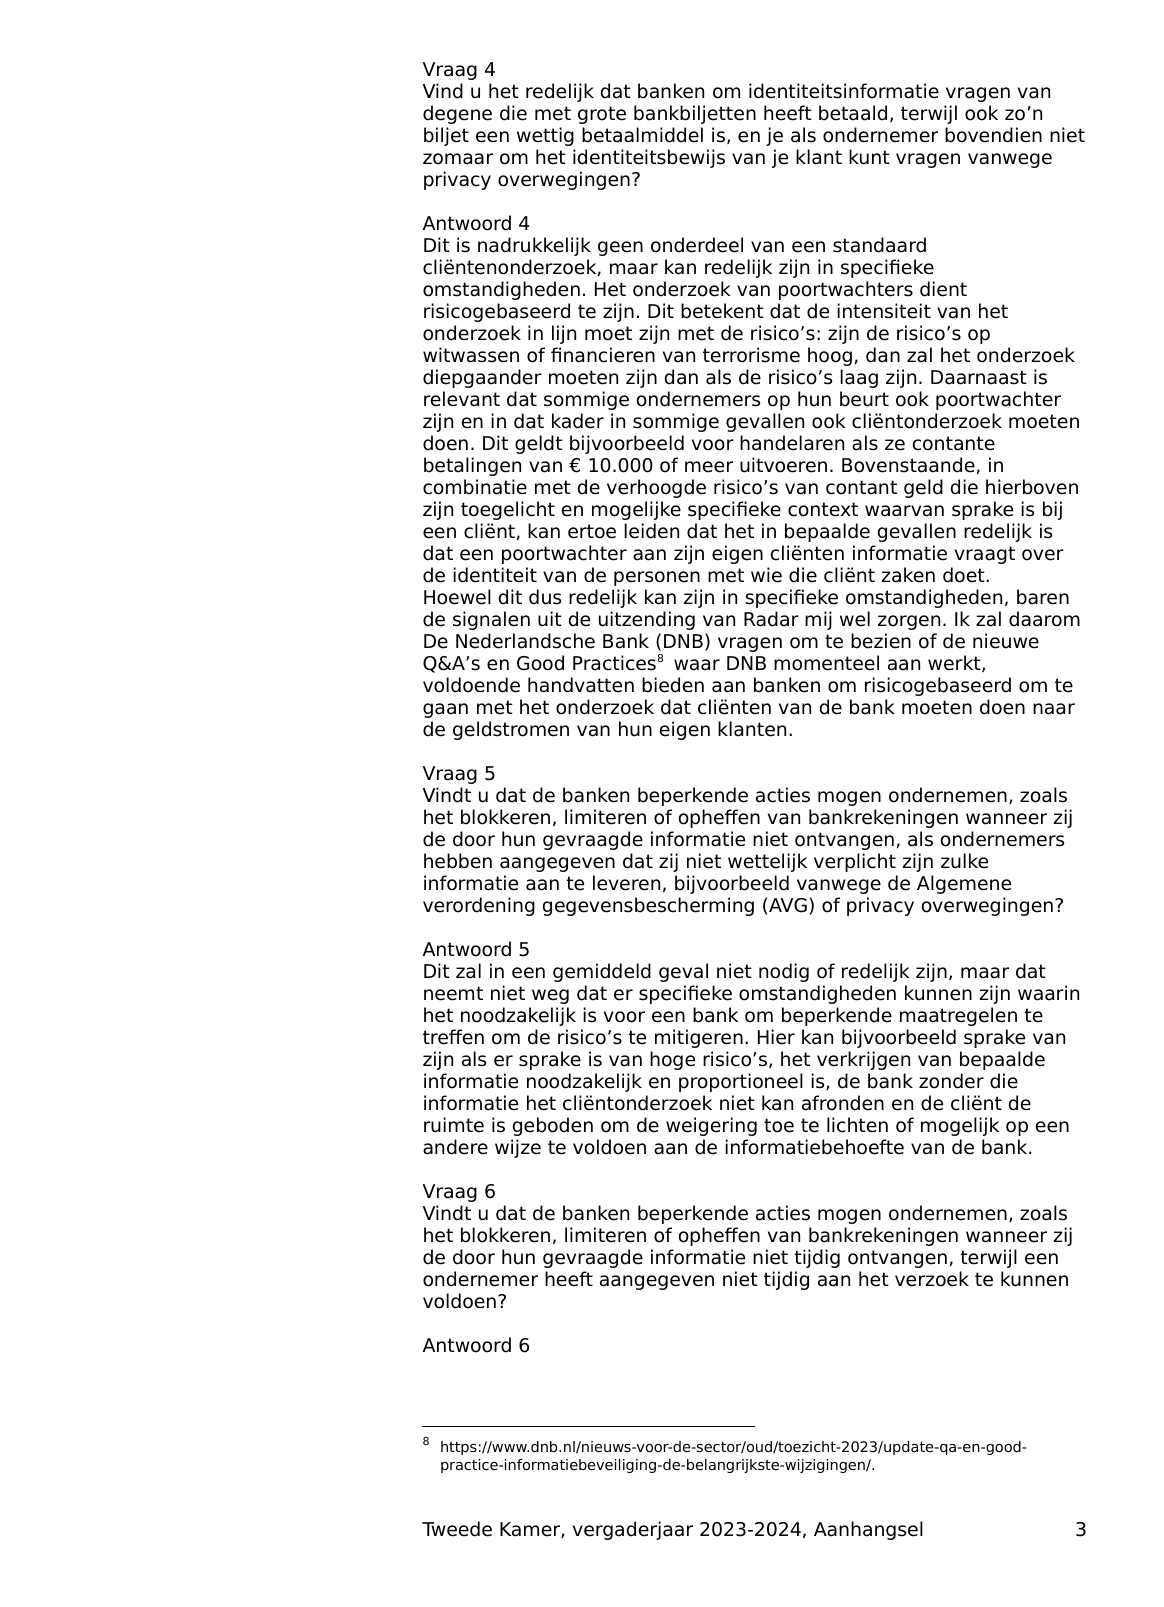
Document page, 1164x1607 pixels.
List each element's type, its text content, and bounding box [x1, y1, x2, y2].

text https://www.dnb.nl/nieuws-voor-de-sector/oud/toezicht-2023/update-qa-en-good-practice-informatiebeveiliging-de-belangrijkste-wijzigingen/. [422, 1435, 1087, 1474]
text Antwoord 4 [422, 213, 1087, 235]
text Vraag 6 [422, 1181, 1087, 1203]
text Vraag 5 [422, 763, 1087, 785]
text Vind u het redelijk dat banken om identiteitsinformatie vragen van degene die met grote bankbiljetten heeft betaald, terwijl ook zo’n biljet een wettig betaalmiddel is, en je als ondernemer bovendien niet zomaar om het identiteitsbewijs van je klant kunt vragen vanwege privacy overwegingen? [422, 81, 1087, 191]
text Vraag 4 [422, 59, 1087, 81]
text Antwoord 5 [422, 939, 1087, 961]
text Antwoord 6 [422, 1335, 1087, 1357]
text Vindt u dat de banken beperkende acties mogen ondernemen, zoals het blokkeren, limiteren of opheffen van bankrekeningen wanneer zij de door hun gevraagde informatie niet tijdig ontvangen, terwijl een ondernemer heeft aangegeven niet tijdig aan het verzoek te kunnen voldoen? [422, 1203, 1087, 1313]
text Dit zal in een gemiddeld geval niet nodig of redelijk zijn, maar dat neemt niet weg dat er specifieke omstandigheden kunnen zijn waarin het noodzakelijk is voor een bank om beperkende maatregelen te treffen om de risico’s te mitigeren. Hier kan bijvoorbeeld sprake van zijn als er sprake is van hoge risico’s, het verkrijgen van bepaalde informatie noodzakelijk en proportioneel is, de bank zonder die informatie het cliëntonderzoek niet kan afronden en de cliënt de ruimte is geboden om de weigering toe te lichten of mogelijk op een andere wijze te voldoen aan de informatiebehoefte van de bank. [422, 961, 1087, 1159]
text Hoewel dit dus redelijk kan zijn in specifieke omstandigheden, baren de signalen uit de uitzending van Radar mij wel zorgen. Ik zal daarom De Nederlandsche Bank (DNB) vragen om te bezien of de nieuwe Q&A’s en Good Practices waar DNB momenteel aan werkt, voldoende handvatten bieden aan banken om risicogebaseerd om te gaan met het onderzoek dat cliënten van de bank moeten doen naar de geldstromen van hun eigen klanten. [422, 587, 1087, 741]
text Dit is nadrukkelijk geen onderdeel van een standaard cliëntenonderzoek, maar kan redelijk zijn in specifieke omstandigheden. Het onderzoek van poortwachters dient risicogebaseerd te zijn. Dit betekent dat de intensiteit van het onderzoek in lijn moet zijn met de risico’s: zijn de risico’s op witwassen of financieren van terrorisme hoog, dan zal het onderzoek diepgaander moeten zijn dan als de risico’s laag zijn. Daarnaast is relevant dat sommige ondernemers op hun beurt ook poortwachter zijn en in dat kader in sommige gevallen ook cliëntonderzoek moeten doen. Dit geldt bijvoorbeeld voor handelaren als ze contante betalingen van € 10.000 of meer uitvoeren. Bovenstaande, in combinatie met de verhoogde risico’s van contant geld die hierboven zijn toegelicht en mogelijke specifieke context waarvan sprake is bij een cliënt, kan ertoe leiden dat het in bepaalde gevallen redelijk is dat een poortwachter aan zijn eigen cliënten informatie vraagt over de identiteit van de personen met wie die cliënt zaken doet. [422, 235, 1087, 587]
text Vindt u dat de banken beperkende acties mogen ondernemen, zoals het blokkeren, limiteren of opheffen van bankrekeningen wanneer zij de door hun gevraagde informatie niet ontvangen, als ondernemers hebben aangegeven dat zij niet wettelijk verplicht zijn zulke informatie aan te leveren, bijvoorbeeld vanwege de Algemene verordening gegevensbescherming (AVG) of privacy overwegingen? [422, 785, 1087, 917]
